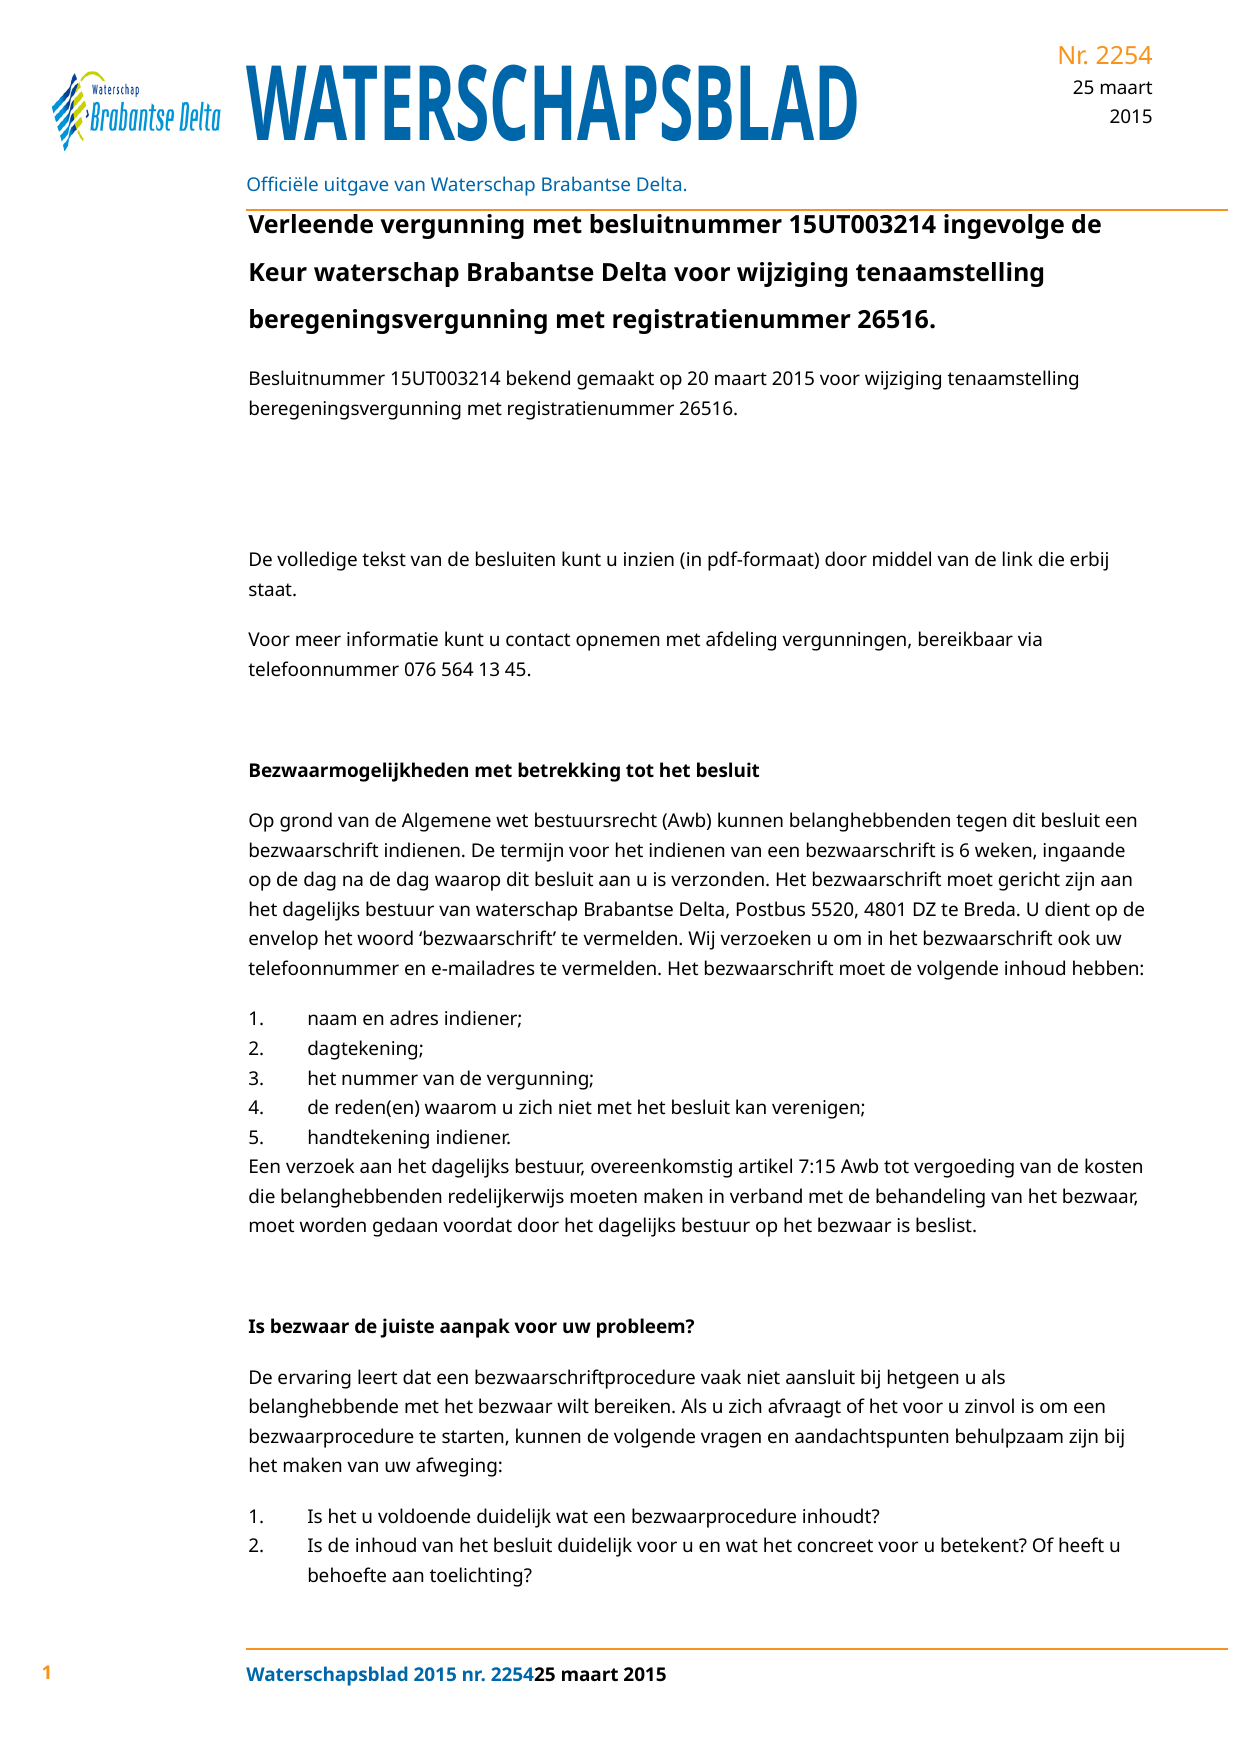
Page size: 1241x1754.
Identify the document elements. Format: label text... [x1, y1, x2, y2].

text Op grond van de Algemene wet bestuursrecht (Awb) kunnen belanghebbenden tegen dit besluit een bezwaarschrift indienen. De termijn voor het indienen van een bezwaarschrift is 6 weken, ingaande op de dag na de dag waarop dit besluit aan u is verzonden. Het bezwaarschrift moet gericht zijn aan het dagelijks bestuur van waterschap Brabantse Delta, Postbus 5520, 4801 DZ te Breda. U dient op de envelop het woord ‘bezwaarschrift’ te vermelden. Wij verzoeken u om in het bezwaarschrift ook uw telefoonnummer en e‑mailadres te vermelden. Het bezwaarschrift moet de volgende inhoud hebben: [248, 807, 1152, 981]
text Bezwaarmogelijkheden met betrekking tot het besluit [248, 757, 1152, 782]
text Verleende vergunning met besluitnummer 15UT003214 ingevolge de Keur waterschap Brabantse Delta voor wijziging tenaamstelling beregeningsvergunning met registratienummer 26516. [248, 211, 1152, 336]
text De ervaring leert dat een bezwaarschriftprocedure vaak niet aansluit bij hetgeen u als belanghebbende met het bezwaar wilt bereiken. Als u zich afvraagt of het voor u zinvol is om een bezwaarprocedure te starten, kunnen de volgende vragen en aandachtspunten behulpzaam zijn bij het maken van uw afweging: [248, 1364, 1152, 1478]
list Is de inhoud van het besluit duidelijk voor u en wat het concreet voor u betekent? Of heeft u behoefte aan toelichting? [248, 1533, 1152, 1588]
list het nummer van de vergunning; [248, 1065, 1152, 1090]
text Voor meer informatie kunt u contact opnemen met afdeling vergunningen, bereikbaar via telefoonnummer 076 564 13 45. [248, 626, 1152, 682]
list dagtekening; [248, 1035, 1152, 1061]
list handtekening indiener. [248, 1124, 1152, 1149]
text Een verzoek aan het dagelijks bestuur, overeenkomstig artikel 7:15 Awb tot vergoeding van de kosten die belanghebbenden redelijkerwijs moeten maken in verband met de behandeling van het bezwaar, moet worden gedaan voordat door het dagelijks bestuur op het bezwaar is beslist. [248, 1153, 1152, 1238]
list de reden(en) waarom u zich niet met het besluit kan verenigen; [248, 1094, 1152, 1120]
list naam en adres indiener; [248, 1006, 1152, 1031]
text De volledige tekst van de besluiten kunt u inzien (in pdf-formaat) door middel van de link die erbij staat. [248, 546, 1152, 602]
list Is het u voldoende duidelijk wat een bezwaarprocedure inhoudt? [248, 1503, 1152, 1529]
text Is bezwaar de juiste aanpak voor uw probleem? [248, 1313, 1152, 1339]
text Besluitnummer 15UT003214 bekend gemaakt op 20 maart 2015 voor wijziging tenaamstelling beregeningsvergunning met registratienummer 26516. [248, 366, 1152, 421]
picture [41, 47, 231, 172]
